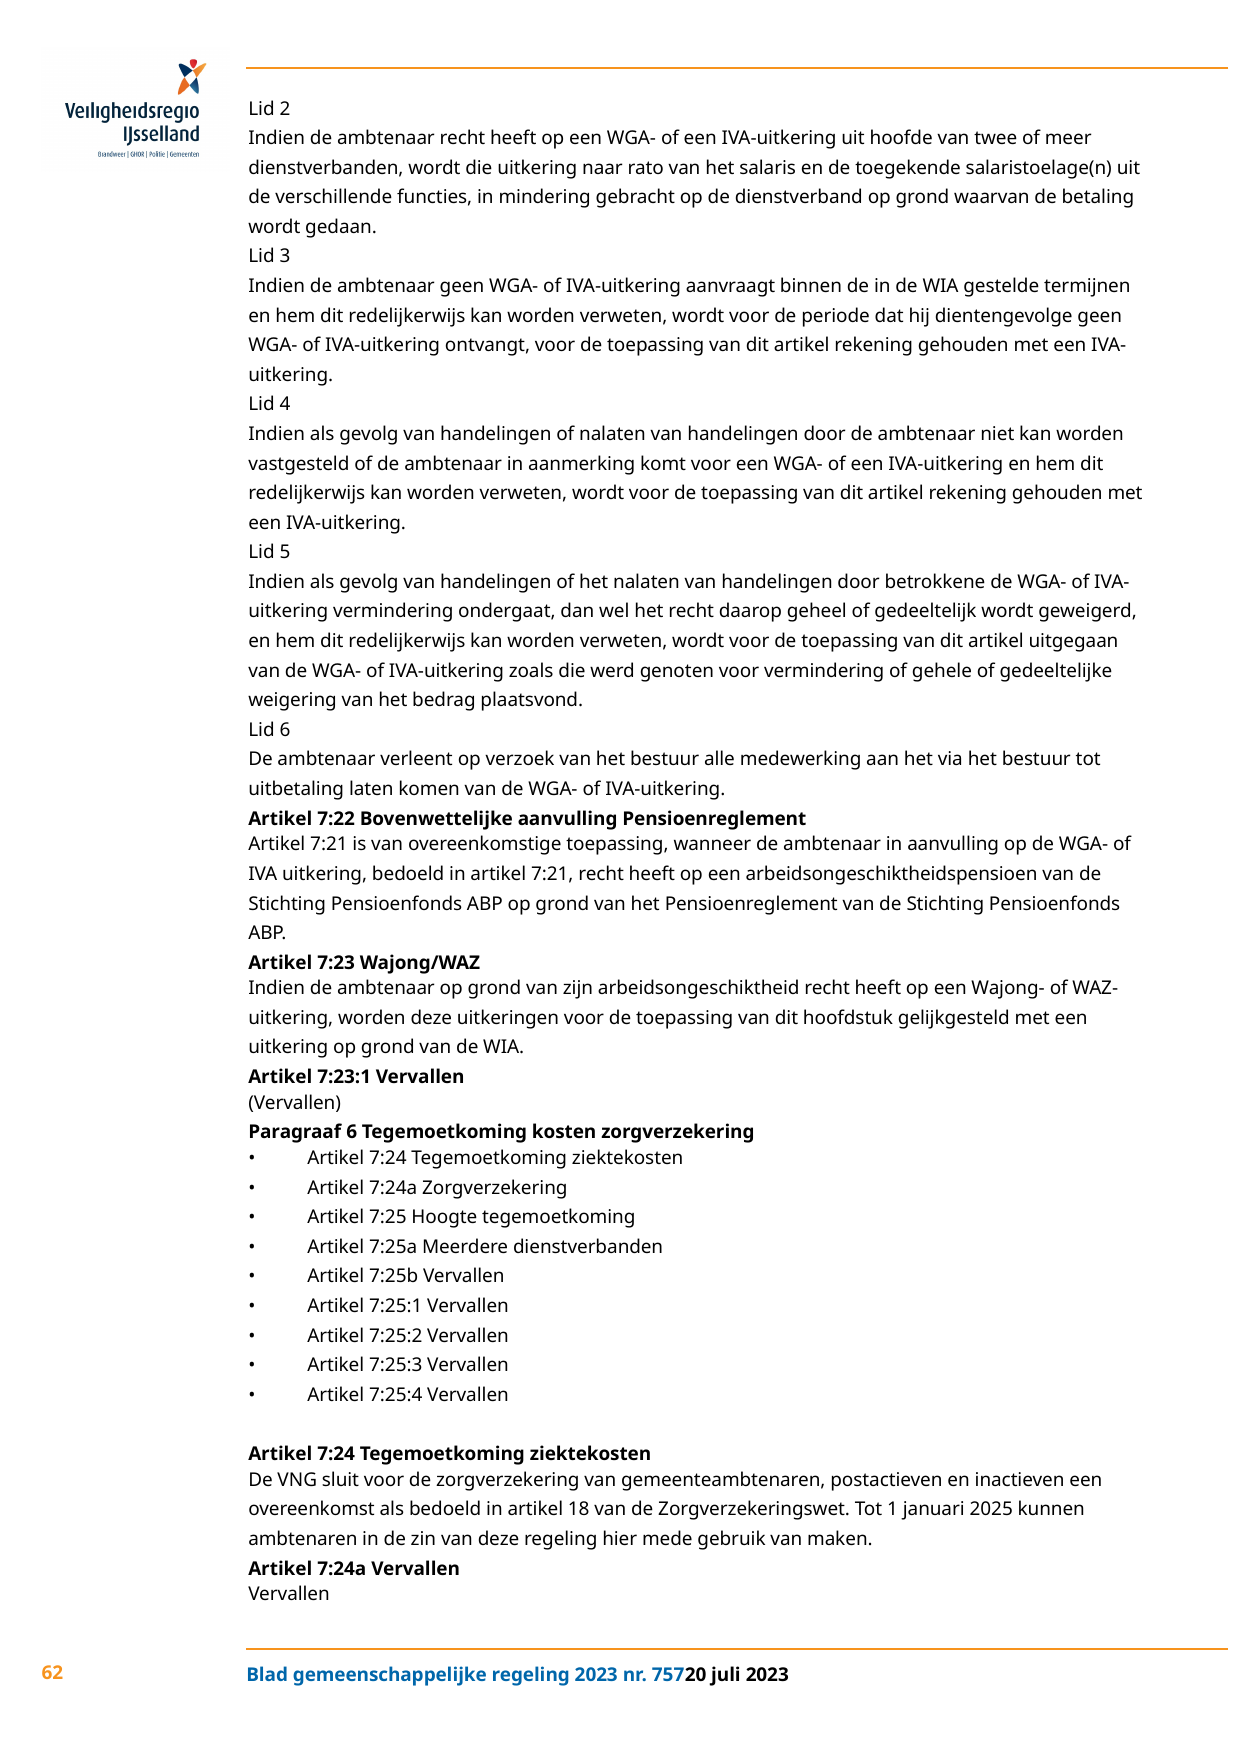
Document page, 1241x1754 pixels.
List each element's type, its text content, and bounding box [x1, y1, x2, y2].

text Lid 5 [248, 538, 1152, 564]
text Artikel 7:24 Tegemoetkoming ziektekosten [248, 1440, 1152, 1466]
text Indien als gevolg van handelingen of het nalaten van handelingen door betrokkene de WGA- of IVA-uitkering vermindering ondergaat, dan wel het recht daarop geheel of gedeeltelijk wordt geweigerd, en hem dit redelijkerwijs kan worden verweten, wordt voor de toepassing van dit artikel uitgegaan van de WGA- of IVA-uitkering zoals die werd genoten voor vermindering of gehele of gedeeltelijke weigering van het bedrag plaatsvond. [248, 568, 1152, 712]
text Lid 6 [248, 716, 1152, 742]
text Paragraaf 6 Tegemoetkoming kosten zorgverzekering [248, 1119, 1152, 1144]
text Artikel 7:23:1 Vervallen [248, 1063, 1152, 1089]
text Vervallen [248, 1580, 1152, 1606]
list Artikel 7:25a Meerdere dienstverbanden [248, 1233, 1152, 1259]
list Artikel 7:24a Zorgverzekering [248, 1174, 1152, 1200]
text (Vervallen) [248, 1089, 1152, 1115]
text De VNG sluit voor de zorgverzekering van gemeenteambtenaren, postactieven en inactieven een overeenkomst als bedoeld in artikel 18 van de Zorgverzekeringswet. Tot 1 januari 2025 kunnen ambtenaren in de zin van deze regeling hier mede gebruik van maken. [248, 1466, 1152, 1551]
text Artikel 7:24a Vervallen [248, 1555, 1152, 1580]
text Indien de ambtenaar op grond van zijn arbeidsongeschiktheid recht heeft op een Wajong- of WAZ-uitkering, worden deze uitkeringen voor de toepassing van dit hoofdstuk gelijkgesteld met een uitkering op grond van de WIA. [248, 974, 1152, 1059]
text De ambtenaar verleent op verzoek van het bestuur alle medewerking aan het via het bestuur tot uitbetaling laten komen van de WGA- of IVA-uitkering. [248, 746, 1152, 801]
text Artikel 7:23 Wajong/WAZ [248, 949, 1152, 974]
list Artikel 7:25 Hoogte tegemoetkoming [248, 1203, 1152, 1229]
picture [41, 47, 231, 172]
list Artikel 7:25:3 Vervallen [248, 1351, 1152, 1377]
list Artikel 7:25b Vervallen [248, 1263, 1152, 1288]
text Lid 2 [248, 95, 1152, 121]
text Indien de ambtenaar geen WGA- of IVA-uitkering aanvraagt binnen de in de WIA gestelde termijnen en hem dit redelijkerwijs kan worden verweten, wordt voor de periode dat hij dientengevolge geen WGA- of IVA-uitkering ontvangt, voor de toepassing van dit artikel rekening gehouden met een IVA-uitkering. [248, 272, 1152, 387]
text Indien de ambtenaar recht heeft op een WGA- of een IVA-uitkering uit hoofde van twee of meer dienstverbanden, wordt die uitkering naar rato van het salaris en de toegekende salaristoelage(n) uit de verschillende functies, in mindering gebracht op de dienstverband op grond waarvan de betaling wordt gedaan. [248, 124, 1152, 239]
text Artikel 7:22 Bovenwettelijke aanvulling Pensioenreglement [248, 805, 1152, 831]
text Indien als gevolg van handelingen of nalaten van handelingen door de ambtenaar niet kan worden vastgesteld of de ambtenaar in aanmerking komt voor een WGA- of een IVA-uitkering en hem dit redelijkerwijs kan worden verweten, wordt voor de toepassing van dit artikel rekening gehouden met een IVA-uitkering. [248, 420, 1152, 535]
list Artikel 7:25:2 Vervallen [248, 1322, 1152, 1348]
list Artikel 7:24 Tegemoetkoming ziektekosten [248, 1144, 1152, 1170]
text Lid 3 [248, 243, 1152, 268]
text Lid 4 [248, 391, 1152, 416]
text Artikel 7:21 is van overeenkomstige toepassing, wanneer de ambtenaar in aanvulling op de WGA- of IVA uitkering, bedoeld in artikel 7:21, recht heeft op een arbeidsongeschiktheidspensioen van de Stichting Pensioenfonds ABP op grond van het Pensioenreglement van de Stichting Pensioenfonds ABP. [248, 831, 1152, 945]
list Artikel 7:25:1 Vervallen [248, 1292, 1152, 1318]
list Artikel 7:25:4 Vervallen [248, 1381, 1152, 1407]
